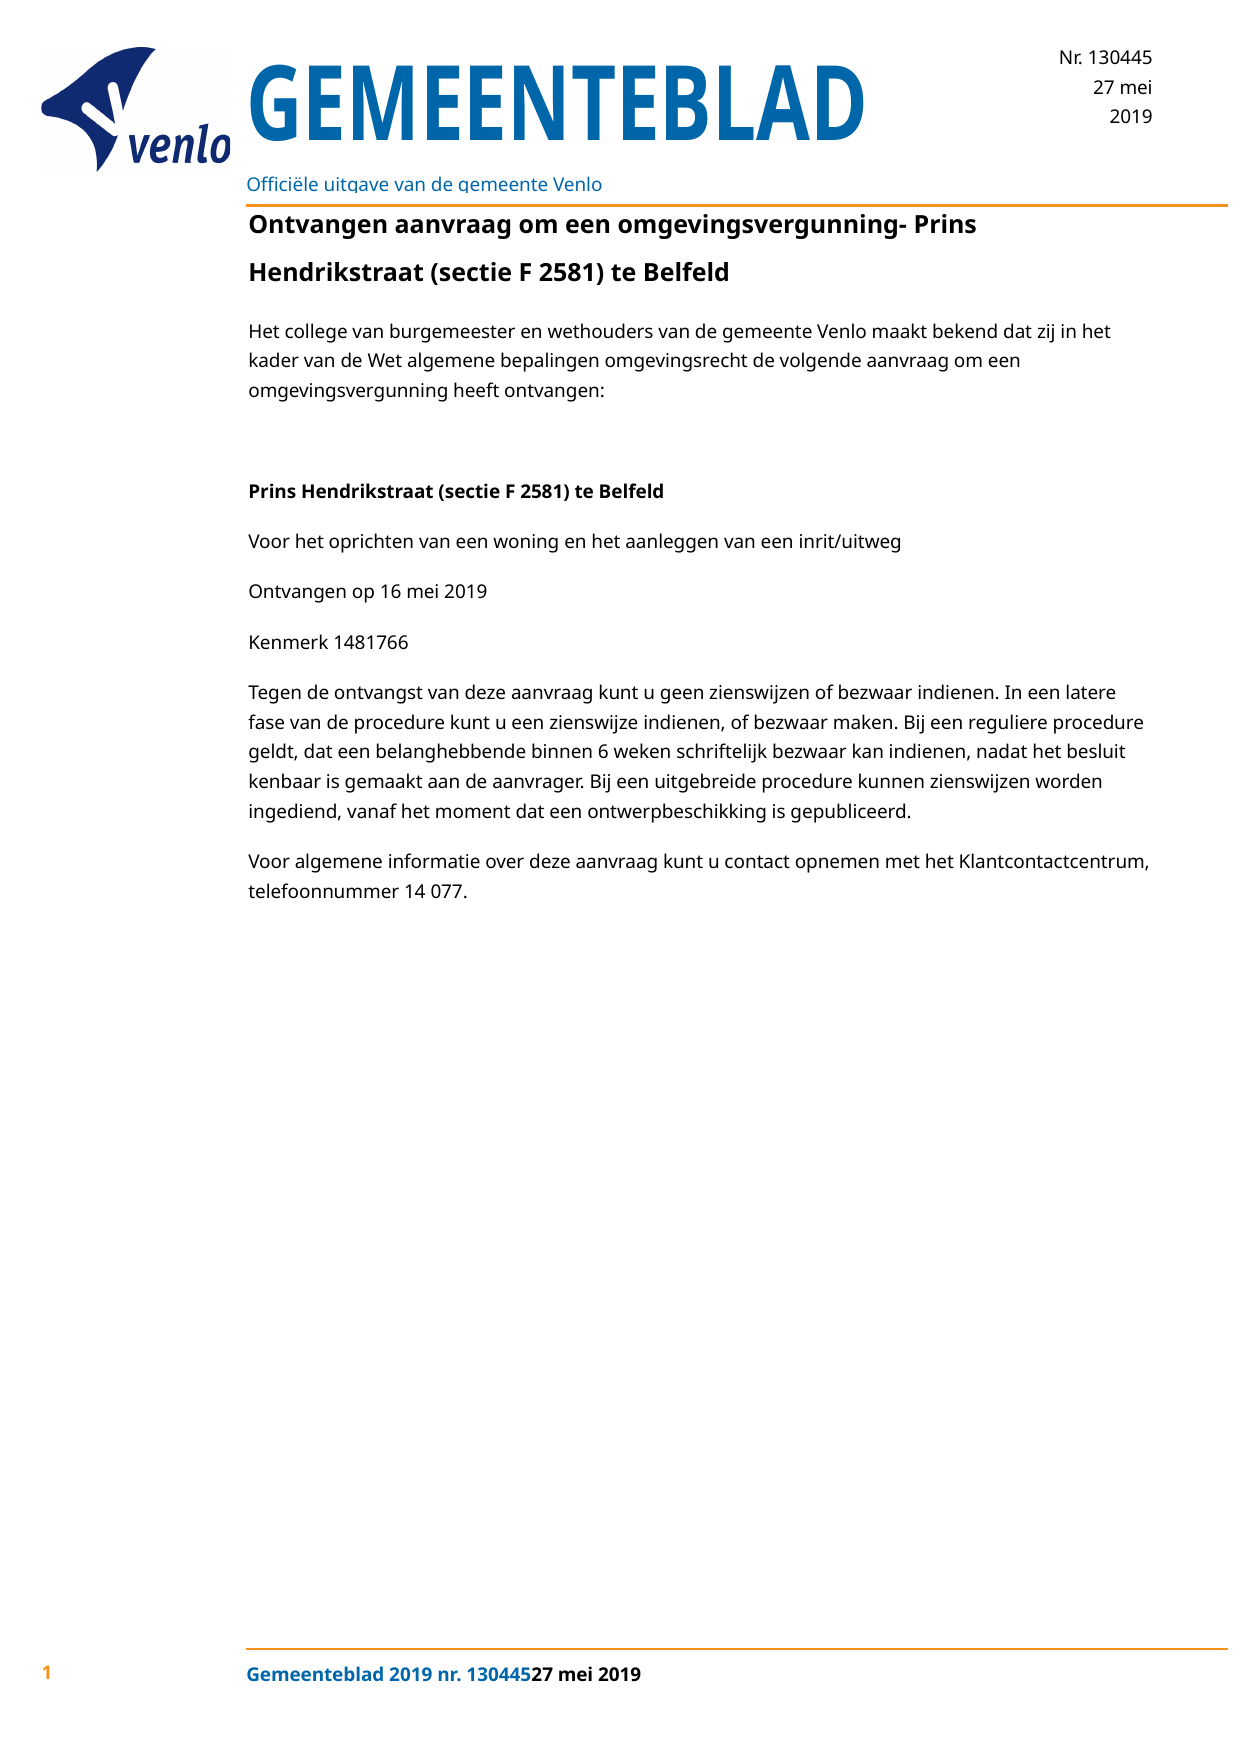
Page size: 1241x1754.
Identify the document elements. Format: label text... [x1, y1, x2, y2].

text Voor het oprichten van een woning en het aanleggen van een inrit/uitweg [248, 528, 1152, 554]
text Ontvangen aanvraag om een omgevingsvergunning- Prins Hendrikstraat (sectie F 2581) te Belfeld [248, 207, 1152, 288]
text Kenmerk 1481766 [248, 629, 1152, 655]
text Voor algemene informatie over deze aanvraag kunt u contact opnemen met het Klantcontactcentrum, telefoonnummer 14 077. [248, 848, 1152, 904]
text Prins Hendrikstraat (sectie F 2581) te Belfeld [248, 478, 1152, 504]
picture [41, 47, 231, 172]
text Tegen de ontvangst van deze aanvraag kunt u geen zienswijzen of bezwaar indienen. In een latere fase van de procedure kunt u een zienswijze indienen, of bezwaar maken. Bij een reguliere procedure geldt, dat een belanghebbende binnen 6 weken schriftelijk bezwaar kan indienen, nadat het besluit kenbaar is gemaakt aan de aanvrager. Bij een uitgebreide procedure kunnen zienswijzen worden ingediend, vanaf het moment dat een ontwerpbeschikking is gepubliceerd. [248, 679, 1152, 824]
text Het college van burgemeester en wethouders van de gemeente Venlo maakt bekend dat zij in het kader van de Wet algemene bepalingen omgevingsrecht de volgende aanvraag om een omgevingsvergunning heeft ontvangen: [248, 318, 1152, 403]
text Ontvangen op 16 mei 2019 [248, 579, 1152, 604]
